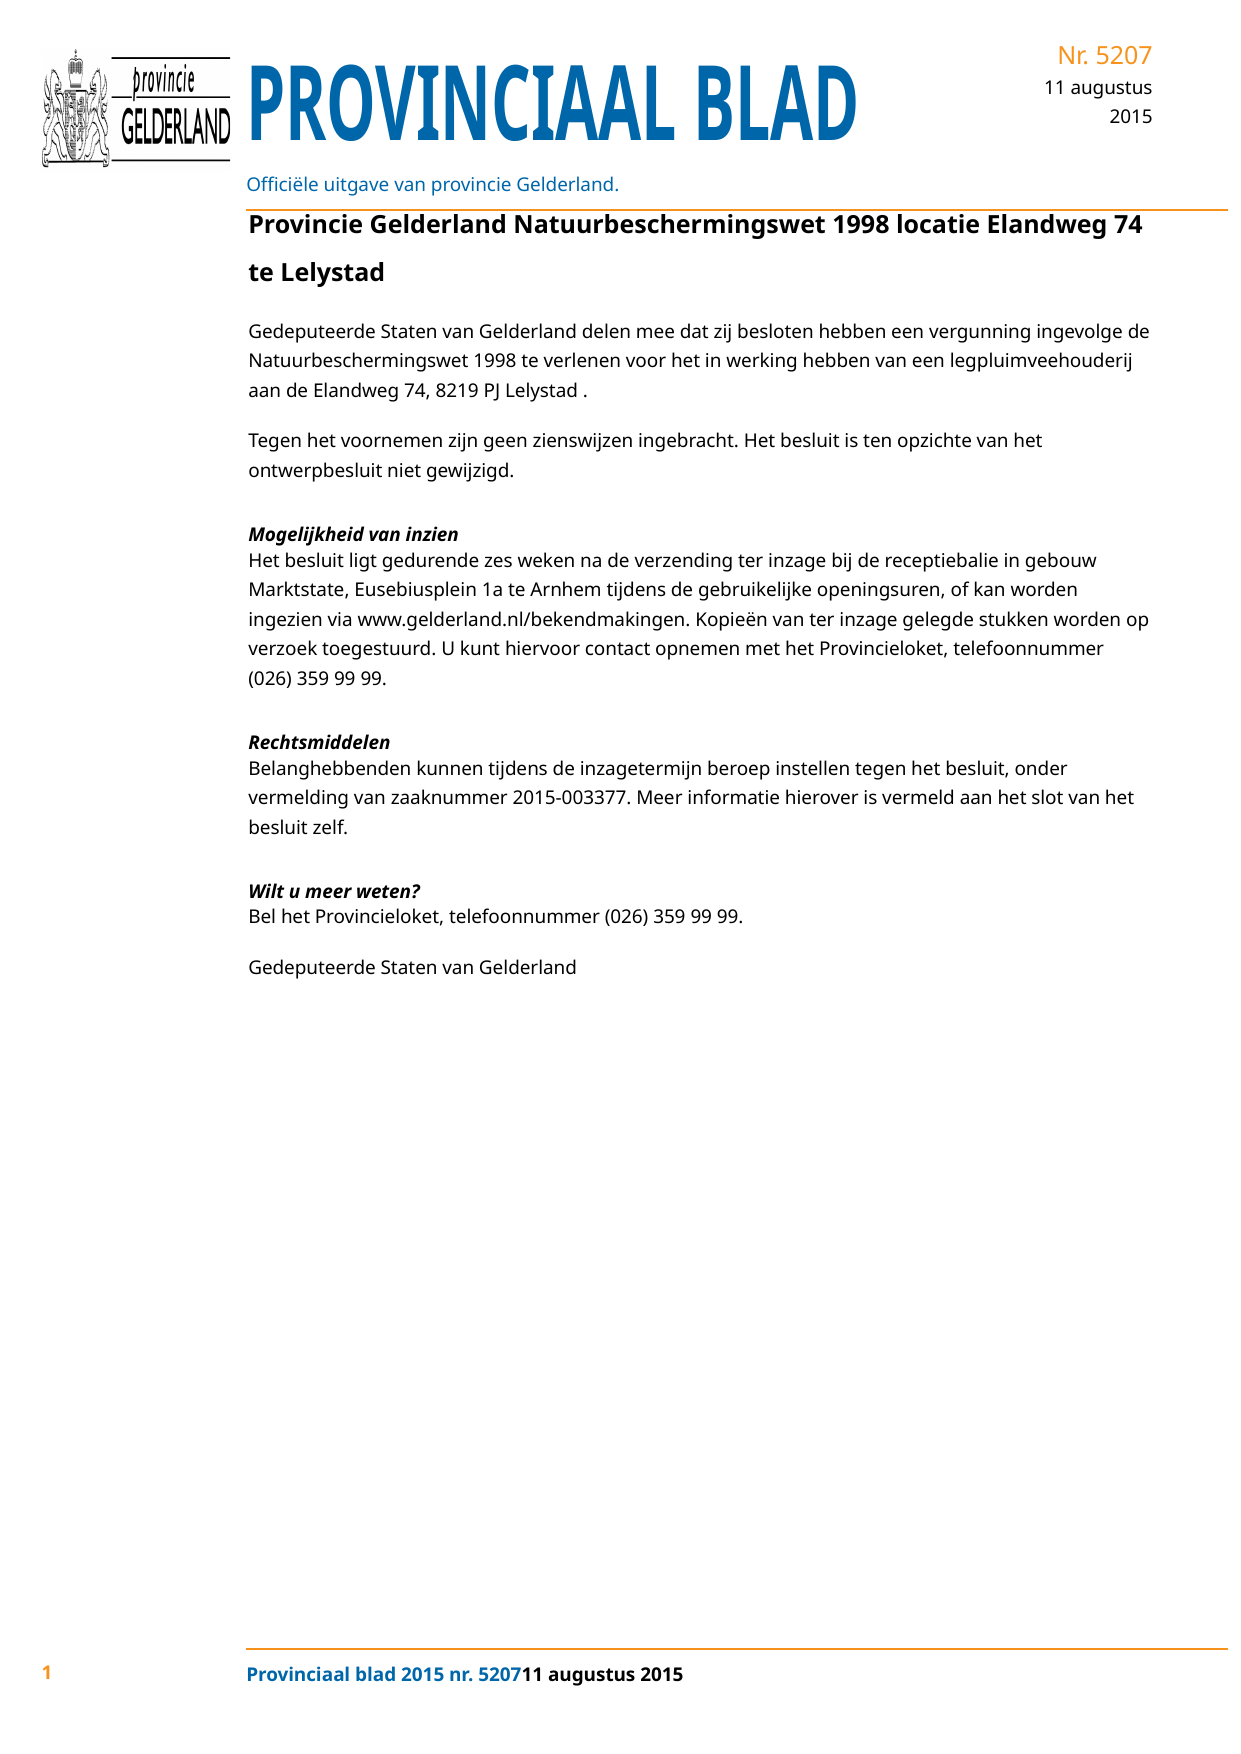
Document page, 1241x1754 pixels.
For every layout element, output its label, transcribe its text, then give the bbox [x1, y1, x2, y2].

text Belanghebbenden kunnen tijdens de inzagetermijn beroep instellen tegen het besluit, onder vermelding van zaaknummer 2015-003377. Meer informatie hierover is vermeld aan het slot van het besluit zelf. [248, 755, 1152, 840]
text Het besluit ligt gedurende zes weken na de verzending ter inzage bij de receptiebalie in gebouw Marktstate, Eusebiusplein 1a te Arnhem tijdens de gebruikelijke openingsuren, of kan worden ingezien via www.gelderland.nl/bekendmakingen. Kopieën van ter inzage gelegde stukken worden op verzoek toegestuurd. U kunt hiervoor contact opnemen met het Provincieloket, telefoonnummer (026) 359 99 99. [248, 547, 1152, 691]
text Provincie Gelderland Natuurbeschermingswet 1998 locatie Elandweg 74 te Lelystad [248, 211, 1152, 288]
text Mogelijkheid van inzien [248, 521, 1152, 547]
picture [41, 47, 231, 172]
text Bel het Provincieloket, telefoonnummer (026) 359 99 99. [248, 904, 1152, 929]
text Tegen het voornemen zijn geen zienswijzen ingebracht. Het besluit is ten opzichte van het ontwerpbesluit niet gewijzigd. [248, 427, 1152, 483]
text Gedeputeerde Staten van Gelderland [248, 954, 1152, 980]
text Rechtsmiddelen [248, 729, 1152, 755]
text Wilt u meer weten? [248, 878, 1152, 904]
text Gedeputeerde Staten van Gelderland delen mee dat zij besloten hebben een vergunning ingevolge de Natuurbeschermingswet 1998 te verlenen voor het in werking hebben van een legpluimveehouderij aan de Elandweg 74, 8219 PJ Lelystad . [248, 318, 1152, 403]
